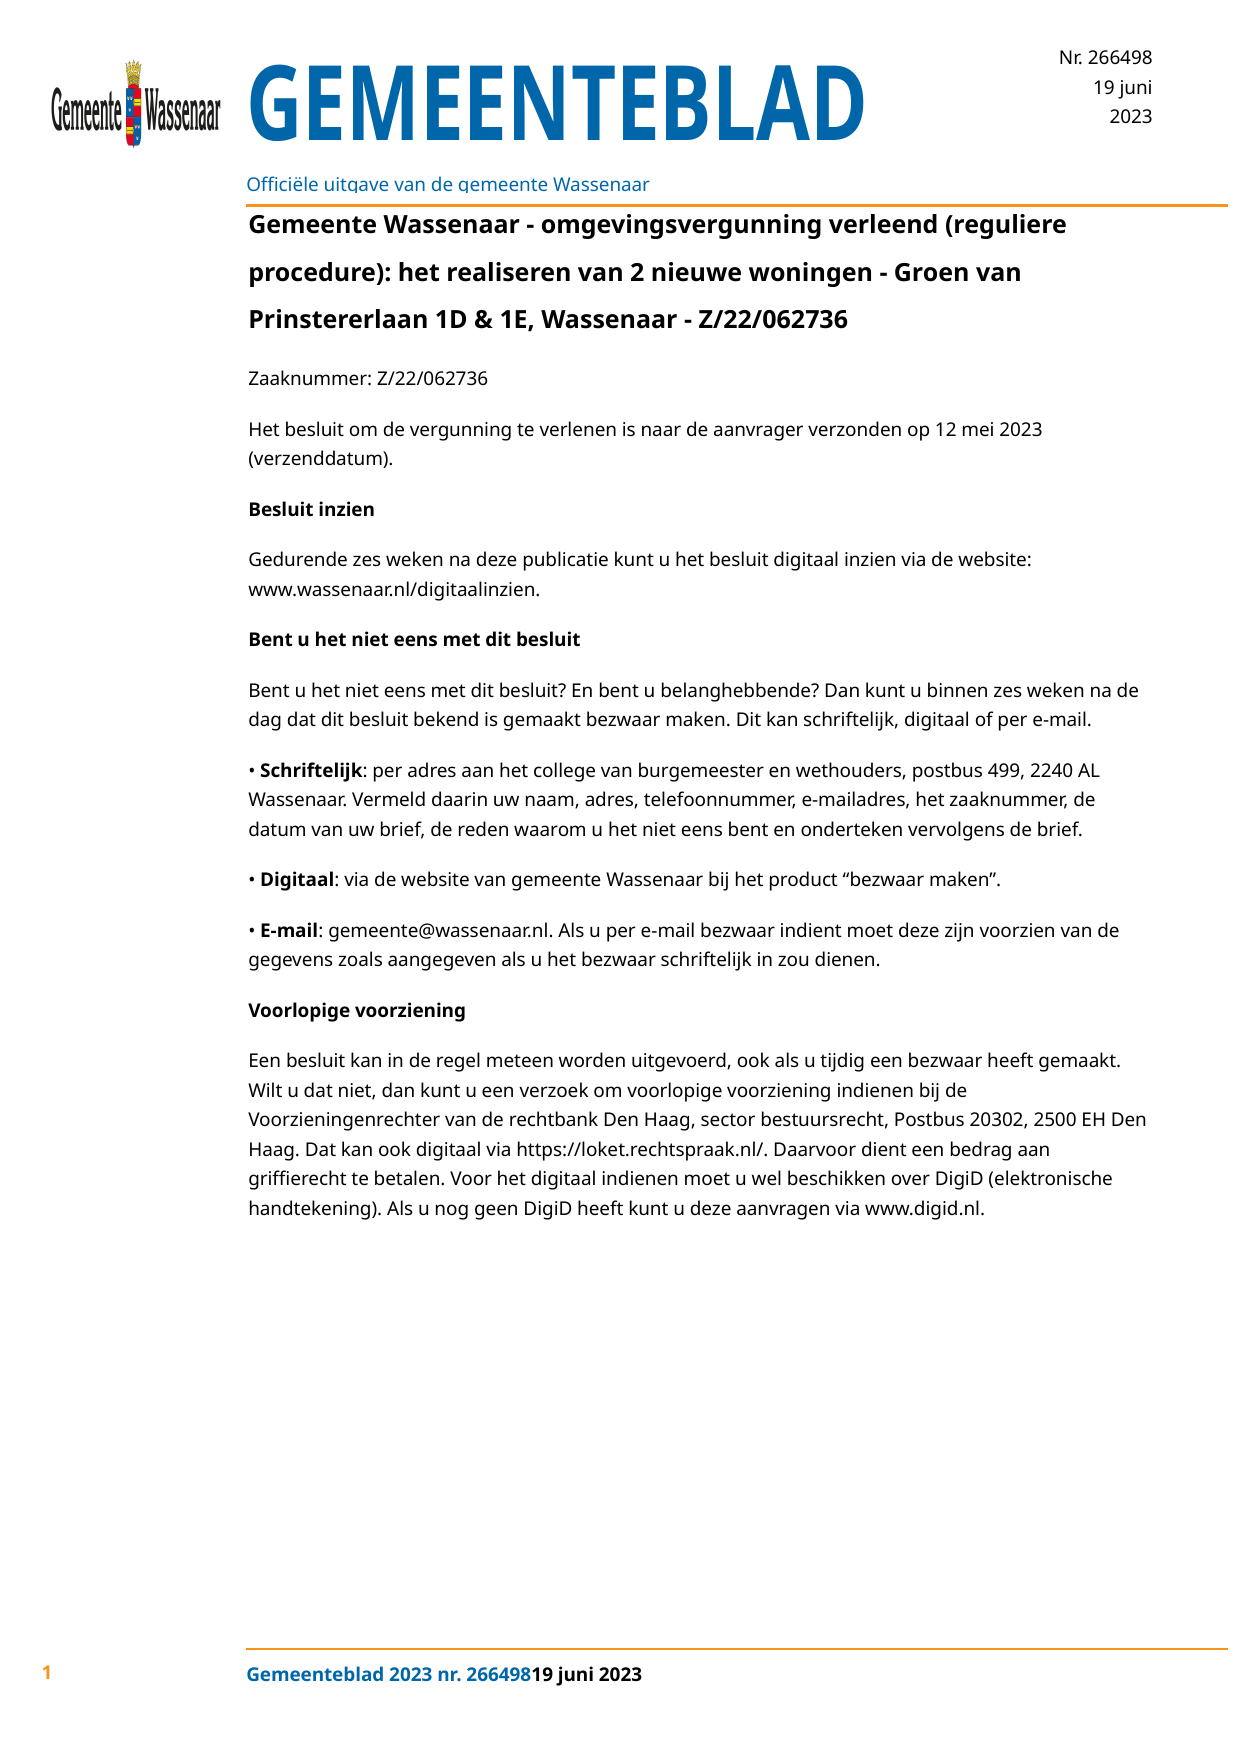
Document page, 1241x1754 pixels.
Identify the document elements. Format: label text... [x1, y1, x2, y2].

text Een besluit kan in de regel meteen worden uitgevoerd, ook als u tijdig een bezwaar heeft gemaakt. Wilt u dat niet, dan kunt u een verzoek om voorlopige voorziening indienen bij de Voorzieningenrechter van de rechtbank Den Haag, sector bestuursrecht, Postbus 20302, 2500 EH Den Haag. Dat kan ook digitaal via https://loket.rechtspraak.nl/. Daarvoor dient een bedrag aan griffierecht te betalen. Voor het digitaal indienen moet u wel beschikken over DigiD (elektronische handtekening). Als u nog geen DigiD heeft kunt u deze aanvragen via www.digid.nl. [248, 1047, 1152, 1221]
text Gemeente Wassenaar - omgevingsvergunning verleend (reguliere procedure): het realiseren van 2 nieuwe woningen - Groen van Prinstererlaan 1D & 1E, Wassenaar - Z/22/062736 [248, 207, 1152, 336]
text • Digitaal: via de website van gemeente Wassenaar bij het product “bezwaar maken”. [248, 866, 1152, 892]
text Het besluit om de vergunning te verlenen is naar de aanvrager verzonden op 12 mei 2023 (verzenddatum). [248, 416, 1152, 471]
text Zaaknummer: Z/22/062736 [248, 366, 1152, 391]
text • E-mail: gemeente@wassenaar.nl. Als u per e-mail bezwaar indient moet deze zijn voorzien van de gegevens zoals aangegeven als u het bezwaar schriftelijk in zou dienen. [248, 917, 1152, 972]
text Voorlopige voorziening [248, 997, 1152, 1022]
text • Schriftelijk: per adres aan het college van burgemeester en wethouders, postbus 499, 2240 AL Wassenaar. Vermeld daarin uw naam, adres, telefoonnummer, e-mailadres, het zaaknummer, de datum van uw brief, de reden waarom u het niet eens bent en onderteken vervolgens de brief. [248, 757, 1152, 842]
text Bent u het niet eens met dit besluit? En bent u belanghebbende? Dan kunt u binnen zes weken na de dag dat dit besluit bekend is gemaakt bezwaar maken. Dit kan schriftelijk, digitaal of per e-mail. [248, 677, 1152, 732]
text Besluit inzien [248, 496, 1152, 522]
text Bent u het niet eens met dit besluit [248, 626, 1152, 652]
text Gedurende zes weken na deze publicatie kunt u het besluit digitaal inzien via de website: www.wassenaar.nl/digitaalinzien. [248, 546, 1152, 602]
picture [41, 47, 231, 172]
